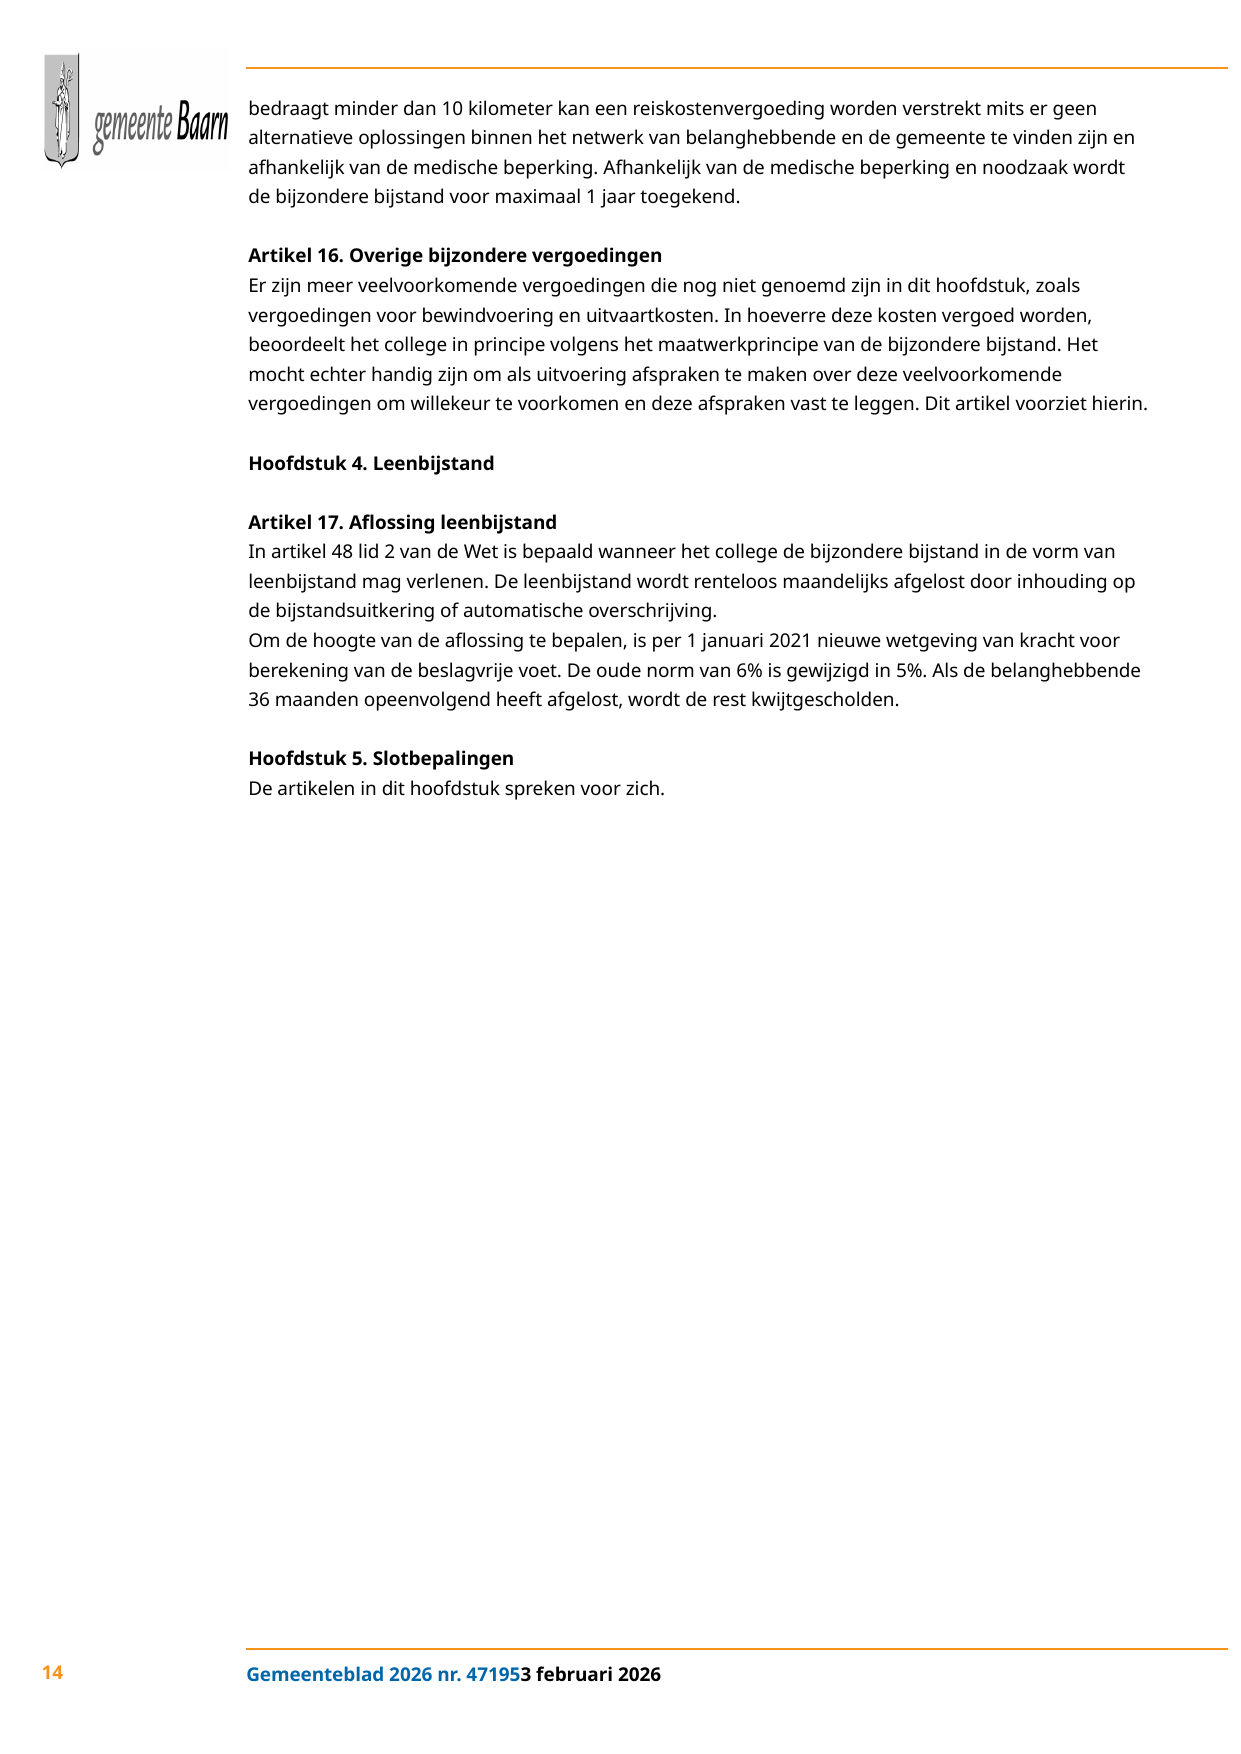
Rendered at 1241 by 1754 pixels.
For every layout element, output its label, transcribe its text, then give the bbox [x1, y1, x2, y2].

text Hoofdstuk 5. Slotbepalingen [248, 746, 1152, 771]
text Hoofdstuk 4. Leenbijstand [248, 450, 1152, 476]
text Om de hoogte van de aflossing te bepalen, is per 1 januari 2021 nieuwe wetgeving van kracht voor berekening van de beslagvrije voet. De oude norm van 6% is gewijzigd in 5%. Als de belanghebbende 36 maanden opeenvolgend heeft afgelost, wordt de rest kwijtgescholden. [248, 627, 1152, 712]
text In artikel 48 lid 2 van de Wet is bepaald wanneer het college de bijzondere bijstand in de vorm van leenbijstand mag verlenen. De leenbijstand wordt renteloos maandelijks afgelost door inhouding op de bijstandsuitkering of automatische overschrijving. [248, 538, 1152, 623]
picture [41, 47, 231, 172]
text bedraagt minder dan 10 kilometer kan een reiskostenvergoeding worden verstrekt mits er geen alternatieve oplossingen binnen het netwerk van belanghebbende en de gemeente te vinden zijn en afhankelijk van de medische beperking. Afhankelijk van de medische beperking en noodzaak wordt de bijzondere bijstand voor maximaal 1 jaar toegekend. [248, 95, 1152, 209]
text De artikelen in dit hoofdstuk spreken voor zich. [248, 775, 1152, 801]
text Artikel 16. Overige bijzondere vergoedingen [248, 243, 1152, 268]
text Er zijn meer veelvoorkomende vergoedingen die nog niet genoemd zijn in dit hoofdstuk, zoals vergoedingen voor bewindvoering en uitvaartkosten. In hoeverre deze kosten vergoed worden, beoordeelt het college in principe volgens het maatwerkprincipe van de bijzondere bijstand. Het mocht echter handig zijn om als uitvoering afspraken te maken over deze veelvoorkomende vergoedingen om willekeur te voorkomen en deze afspraken vast te leggen. Dit artikel voorziet hierin. [248, 272, 1152, 416]
text Artikel 17. Aflossing leenbijstand [248, 509, 1152, 535]
